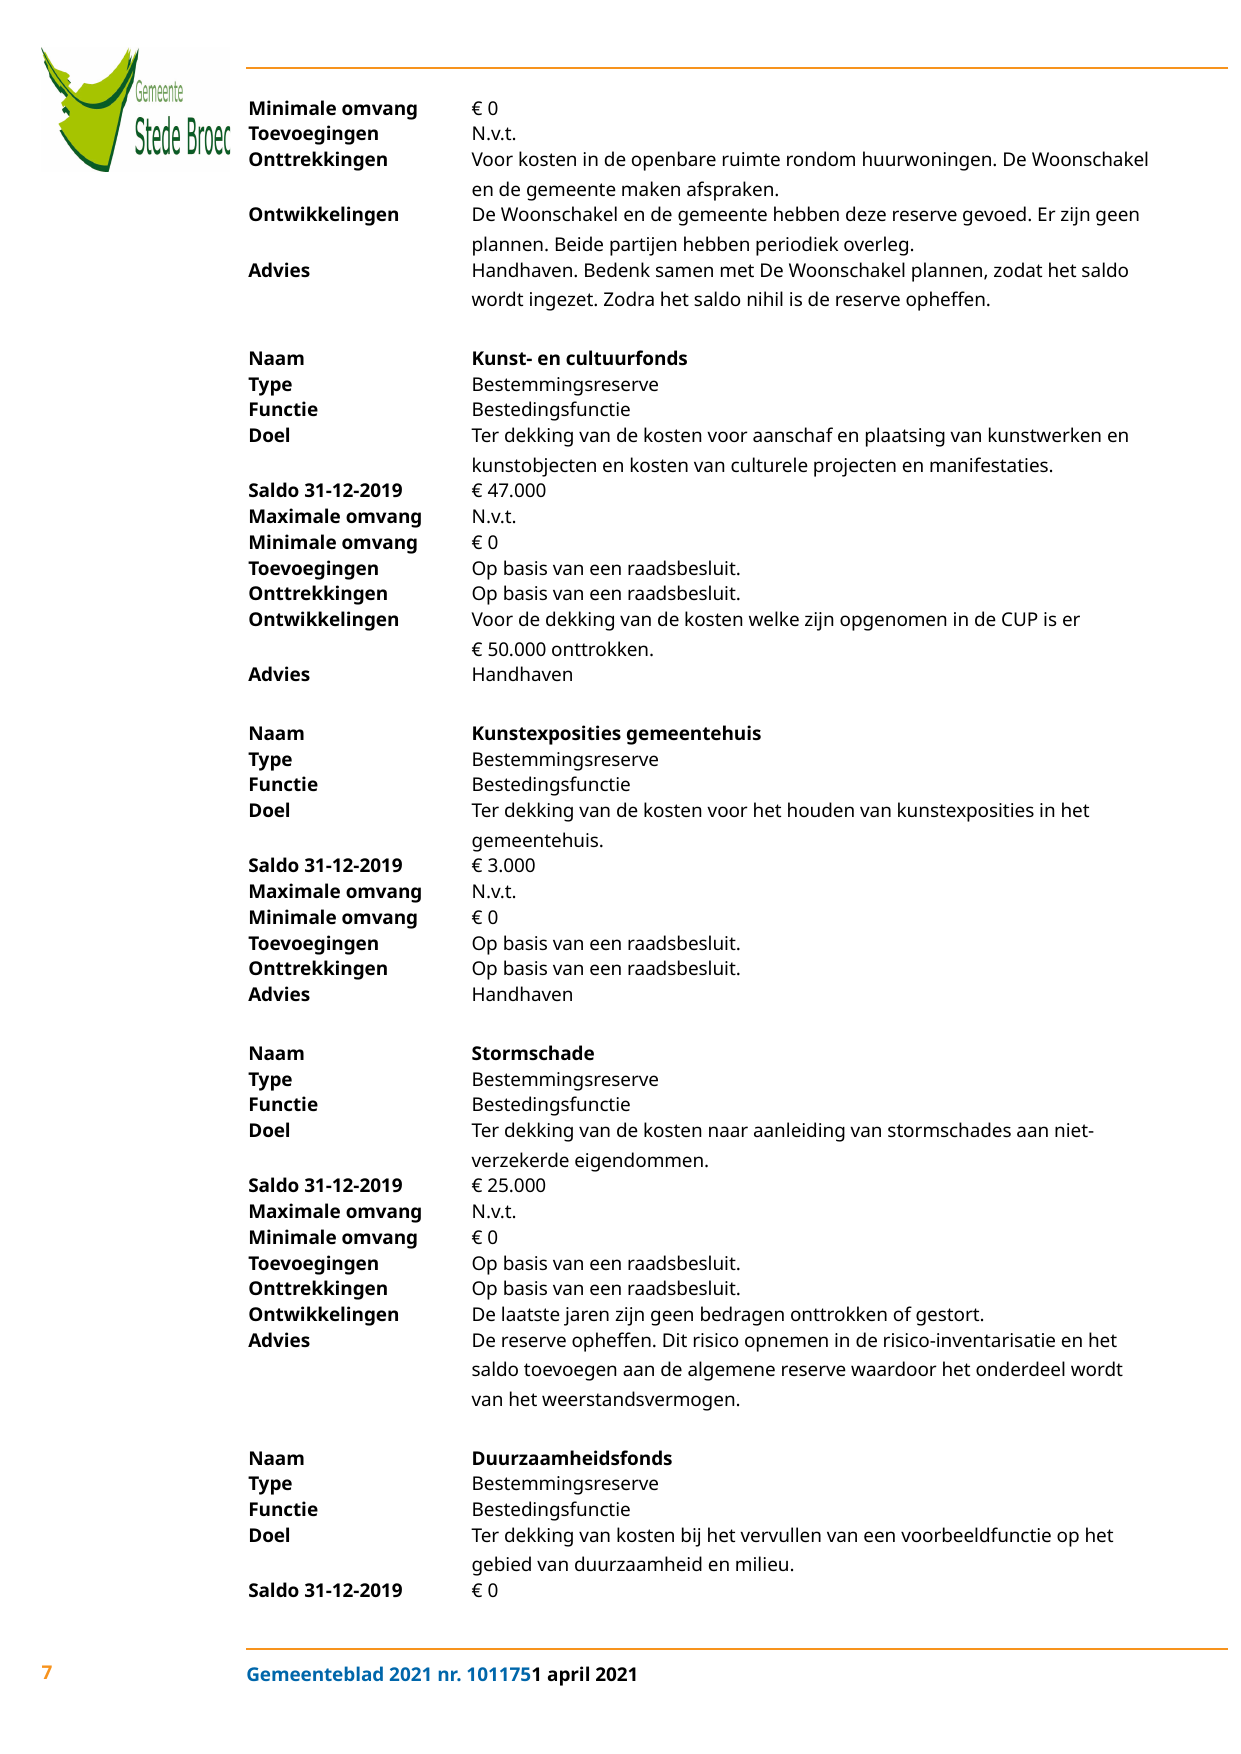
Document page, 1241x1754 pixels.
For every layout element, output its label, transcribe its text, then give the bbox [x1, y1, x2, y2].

table_cell Advies [248, 257, 471, 312]
table_cell Onttrekkingen [248, 1275, 471, 1301]
table_cell Onttrekkingen [248, 146, 471, 202]
table_cell Toevoegingen [248, 1250, 471, 1275]
table_cell Ontwikkelingen [248, 202, 471, 257]
table_cell Op basis van een raadsbesluit. [471, 555, 1152, 581]
table_cell N.v.t. [471, 121, 1152, 146]
table_cell Op basis van een raadsbesluit. [471, 1275, 1152, 1301]
table_header Stormschade [471, 1040, 1152, 1066]
table_cell Bestemmingsreserve [471, 371, 1152, 397]
table_cell Voor de dekking van de kosten welke zijn opgenomen in de CUP is er € 50.000 onttrokken. [471, 606, 1152, 662]
table_cell Ter dekking van kosten bij het vervullen van een voorbeeldfunctie op het gebied van duurzaamheid en milieu. [471, 1522, 1152, 1577]
table_cell Advies [248, 662, 471, 687]
table_cell Maximale omvang [248, 1198, 471, 1224]
table_cell Voor kosten in de openbare ruimte rondom huurwoningen. De Woonschakel en de gemeente maken afspraken. [471, 146, 1152, 202]
table_cell Minimale omvang [248, 529, 471, 555]
table_header Kunstexposities gemeentehuis [471, 720, 1152, 746]
table_cell N.v.t. [471, 503, 1152, 529]
table_cell Bestemmingsreserve [471, 1470, 1152, 1496]
table_cell Bestedingsfunctie [471, 397, 1152, 422]
table_cell Minimale omvang [248, 904, 471, 930]
table_cell Maximale omvang [248, 879, 471, 904]
table_header Naam [248, 345, 471, 371]
table_cell Minimale omvang [248, 1224, 471, 1250]
table_cell Onttrekkingen [248, 581, 471, 606]
table_cell Ter dekking van de kosten voor aanschaf en plaatsing van kunstwerken en kunstobjecten en kosten van culturele projecten en manifestaties. [471, 422, 1152, 478]
table_cell De Woonschakel en de gemeente hebben deze reserve gevoed. Er zijn geen plannen. Beide partijen hebben periodiek overleg. [471, 202, 1152, 257]
table_cell Functie [248, 1091, 471, 1117]
table_cell Ontwikkelingen [248, 606, 471, 662]
table_cell Handhaven [471, 981, 1152, 1007]
table_cell N.v.t. [471, 1198, 1152, 1224]
table_cell Advies [248, 1327, 471, 1412]
table_cell Saldo 31-12-2019 [248, 1173, 471, 1198]
table_cell Bestedingsfunctie [471, 1496, 1152, 1522]
table_cell Doel [248, 1522, 471, 1577]
table_cell Saldo 31-12-2019 [248, 853, 471, 878]
table_cell Ontwikkelingen [248, 1301, 471, 1327]
table_cell € 0 [471, 95, 1152, 121]
table_cell Functie [248, 1496, 471, 1522]
table_cell € 0 [471, 904, 1152, 930]
table_cell Ter dekking van de kosten naar aanleiding van stormschades aan niet-verzekerde eigendommen. [471, 1117, 1152, 1172]
table_cell € 47.000 [471, 478, 1152, 503]
table_cell Type [248, 1066, 471, 1091]
table_cell Type [248, 746, 471, 772]
table_cell Functie [248, 397, 471, 422]
table_cell Bestedingsfunctie [471, 1091, 1152, 1117]
table_cell € 0 [471, 1224, 1152, 1250]
table_header Kunst- en cultuurfonds [471, 345, 1152, 371]
table_cell Bestemmingsreserve [471, 746, 1152, 772]
table_cell Op basis van een raadsbesluit. [471, 930, 1152, 956]
table_cell Op basis van een raadsbesluit. [471, 956, 1152, 981]
table_cell De reserve opheffen. Dit risico opnemen in de risico-inventarisatie en het saldo toevoegen aan de algemene reserve waardoor het onderdeel wordt van het weerstandsvermogen. [471, 1327, 1152, 1412]
table_cell Functie [248, 772, 471, 797]
table_header Duurzaamheidsfonds [471, 1445, 1152, 1470]
table_cell Toevoegingen [248, 555, 471, 581]
table_cell € 3.000 [471, 853, 1152, 878]
table_cell Toevoegingen [248, 930, 471, 956]
table_cell € 25.000 [471, 1173, 1152, 1198]
table_cell Handhaven. Bedenk samen met De Woonschakel plannen, zodat het saldo wordt ingezet. Zodra het saldo nihil is de reserve opheffen. [471, 257, 1152, 312]
table_cell Op basis van een raadsbesluit. [471, 581, 1152, 606]
table_cell Saldo 31-12-2019 [248, 1577, 471, 1603]
table_cell Handhaven [471, 662, 1152, 687]
table_cell N.v.t. [471, 879, 1152, 904]
table_cell Saldo 31-12-2019 [248, 478, 471, 503]
table_cell Onttrekkingen [248, 956, 471, 981]
table_header Naam [248, 1445, 471, 1470]
table_header Naam [248, 720, 471, 746]
table_cell Bestedingsfunctie [471, 772, 1152, 797]
table_cell Advies [248, 981, 471, 1007]
table_cell Op basis van een raadsbesluit. [471, 1250, 1152, 1275]
table_cell Type [248, 1470, 471, 1496]
table_cell De laatste jaren zijn geen bedragen onttrokken of gestort. [471, 1301, 1152, 1327]
table_cell € 0 [471, 1577, 1152, 1603]
table_cell Type [248, 371, 471, 397]
table_cell Bestemmingsreserve [471, 1066, 1152, 1091]
table_cell Doel [248, 798, 471, 853]
table_header Naam [248, 1040, 471, 1066]
table_cell Ter dekking van de kosten voor het houden van kunstexposities in het gemeentehuis. [471, 798, 1152, 853]
table_cell € 0 [471, 529, 1152, 555]
table_cell Toevoegingen [248, 121, 471, 146]
table_cell Maximale omvang [248, 503, 471, 529]
table_cell Doel [248, 422, 471, 478]
table_cell Minimale omvang [248, 95, 471, 121]
table_cell Doel [248, 1117, 471, 1172]
picture [41, 47, 231, 172]
